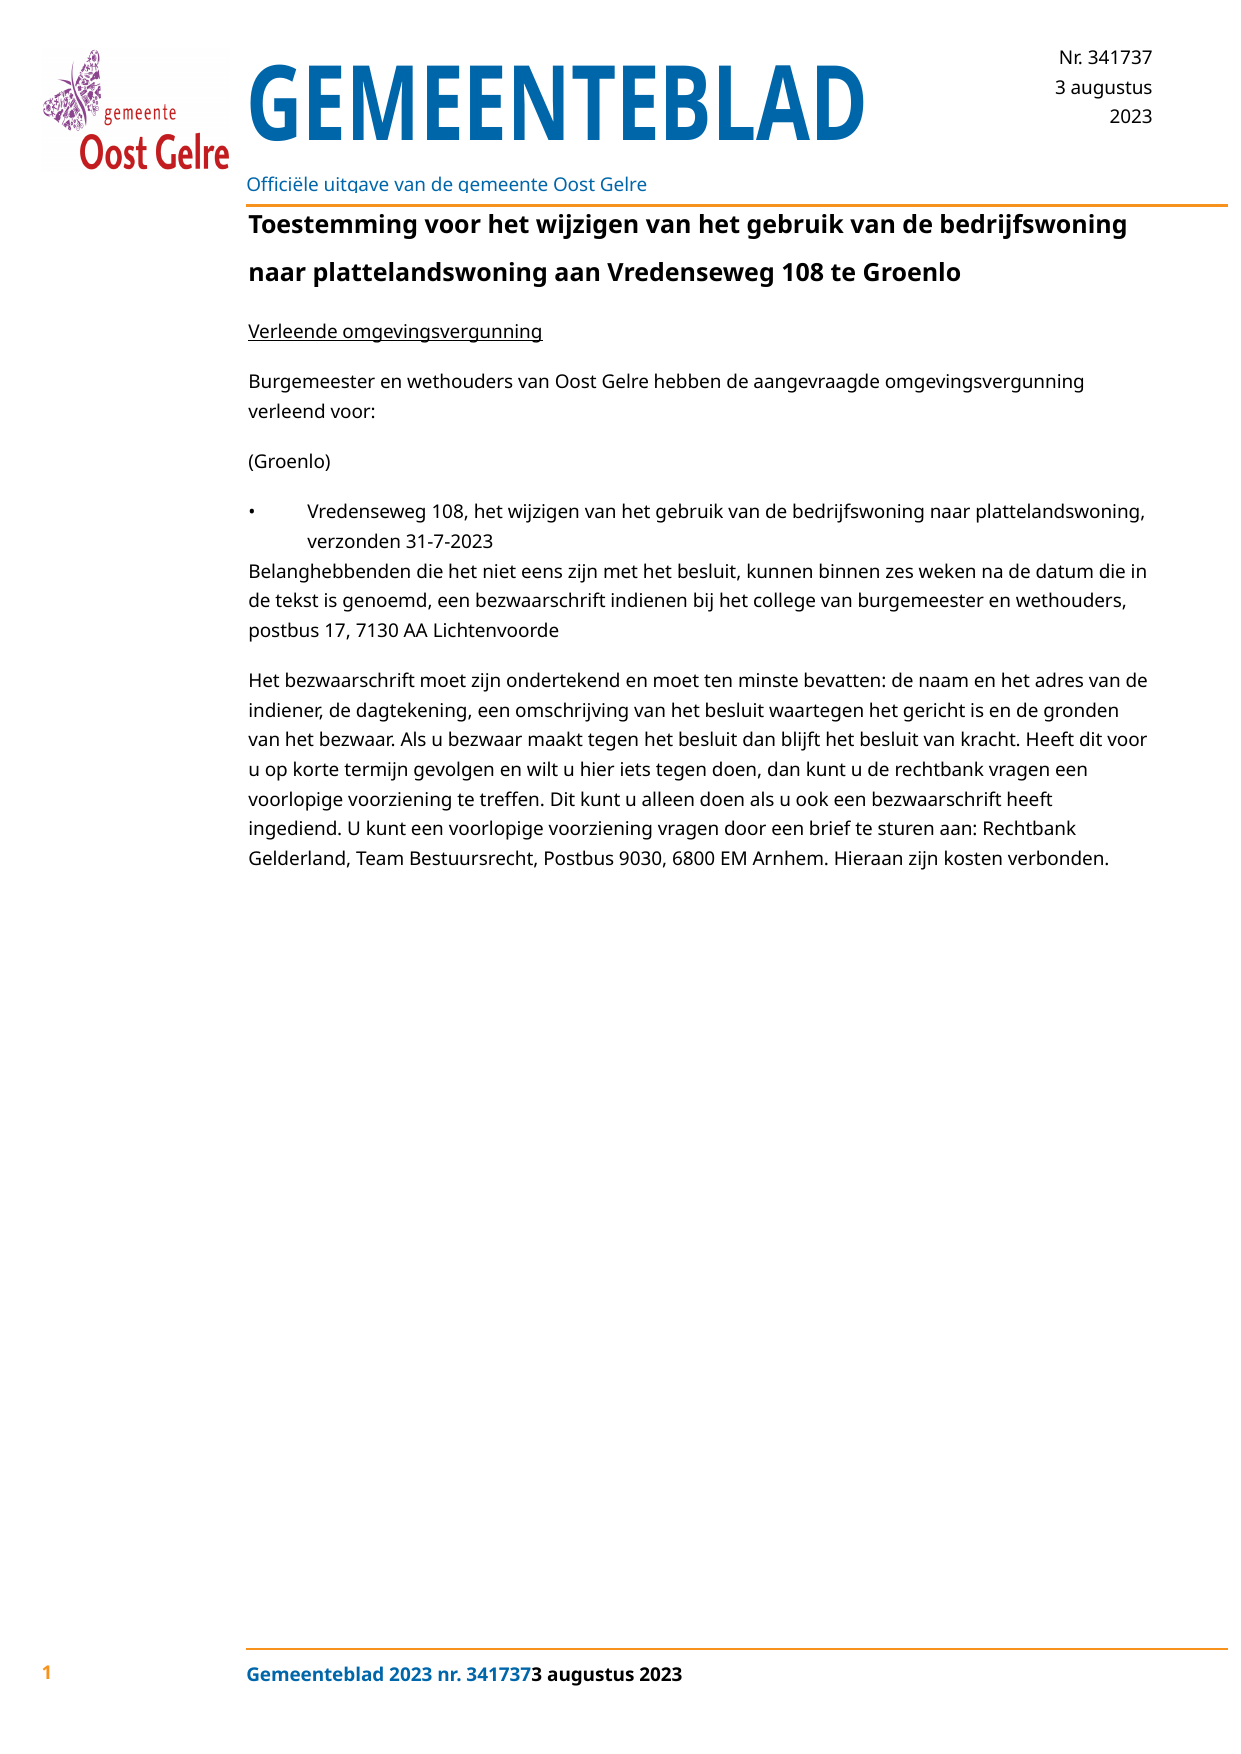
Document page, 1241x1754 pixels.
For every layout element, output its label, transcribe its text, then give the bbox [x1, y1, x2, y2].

list Vredenseweg 108, het wijzigen van het gebruik van de bedrijfswoning naar plattelandswoning, verzonden 31-7-2023 [248, 499, 1152, 554]
text Toestemming voor het wijzigen van het gebruik van de bedrijfswoning naar plattelandswoning aan Vredenseweg 108 te Groenlo [248, 207, 1152, 288]
text Burgemeester en wethouders van Oost Gelre hebben de aangevraagde omgevingsvergunning verleend voor: [248, 368, 1152, 424]
picture [41, 47, 231, 172]
text Verleende omgevingsvergunning [248, 318, 1152, 344]
text (Groenlo) [248, 448, 1152, 474]
text Het bezwaarschrift moet zijn ondertekend en moet ten minste bevatten: de naam en het adres van de indiener, de dagtekening, een omschrijving van het besluit waartegen het gericht is en de gronden van het bezwaar. Als u bezwaar maakt tegen het besluit dan blijft het besluit van kracht. Heeft dit voor u op korte termijn gevolgen en wilt u hier iets tegen doen, dan kunt u de rechtbank vragen een voorlopige voorziening te treffen. Dit kunt u alleen doen als u ook een bezwaarschrift heeft ingediend. U kunt een voorlopige voorziening vragen door een brief te sturen aan: Rechtbank Gelderland, Team Bestuursrecht, Postbus 9030, 6800 EM Arnhem. Hieraan zijn kosten verbonden. [248, 667, 1152, 871]
text Belanghebbenden die het niet eens zijn met het besluit, kunnen binnen zes weken na de datum die in de tekst is genoemd, een bezwaarschrift indienen bij het college van burgemeester en wethouders, postbus 17, 7130 AA Lichtenvoorde [248, 558, 1152, 643]
